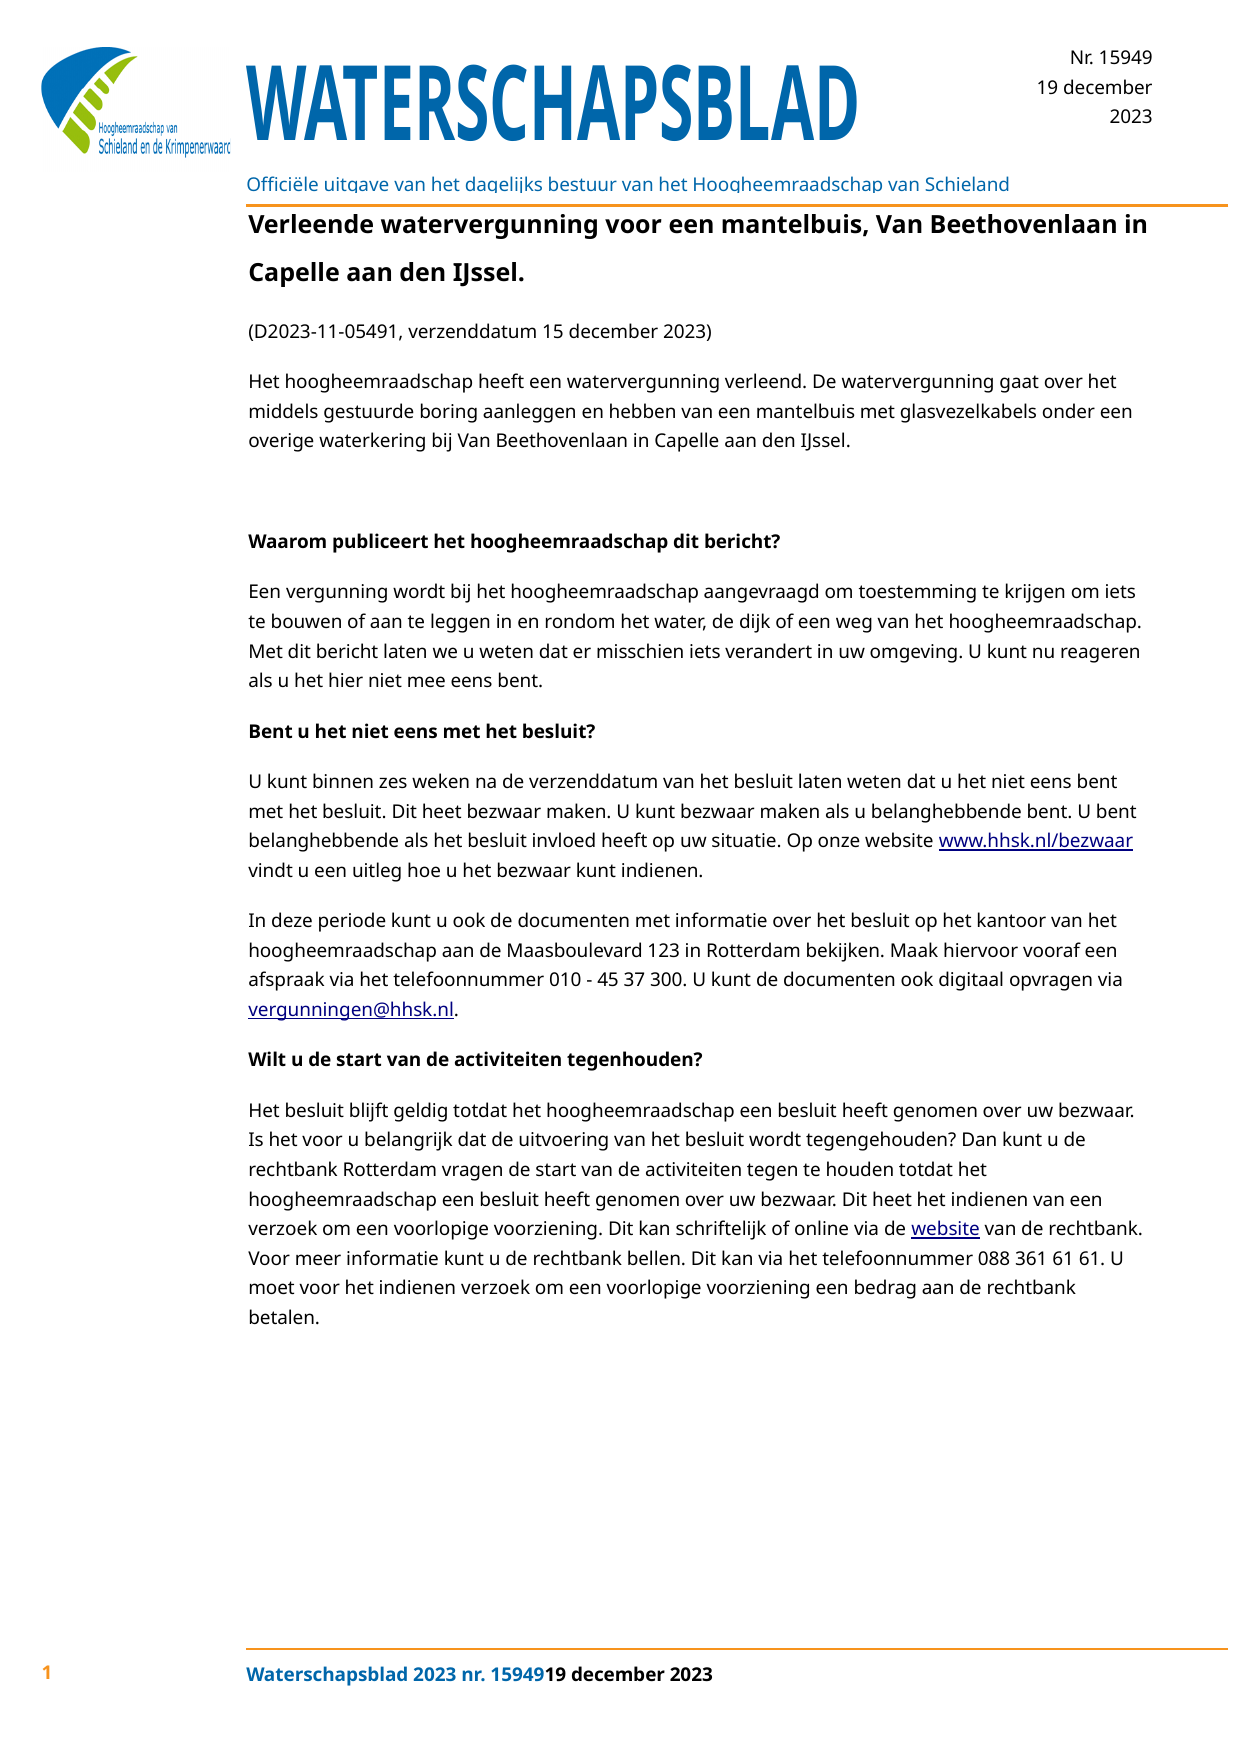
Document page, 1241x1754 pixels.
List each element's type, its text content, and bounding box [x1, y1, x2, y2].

text (D2023-11-05491, verzenddatum 15 december 2023) [248, 318, 1152, 344]
text U kunt binnen zes weken na de verzenddatum van het besluit laten weten dat u het niet eens bent met het besluit. Dit heet bezwaar maken. U kunt bezwaar maken als u belanghebbende bent. U bent belanghebbende als het besluit invloed heeft op uw situatie. Op onze website www.hhsk.nl/bezwaar vindt u een uitleg hoe u het bezwaar kunt indienen. [248, 768, 1152, 883]
picture [41, 47, 231, 172]
text Bent u het niet eens met het besluit? [248, 718, 1152, 744]
text Verleende watervergunning voor een mantelbuis, Van Beethovenlaan in Capelle aan den IJssel. [248, 207, 1152, 288]
text Waarom publiceert het hoogheemraadschap dit bericht? [248, 528, 1152, 554]
text Een vergunning wordt bij het hoogheemraadschap aangevraagd om toestemming te krijgen om iets te bouwen of aan te leggen in en rondom het water, de dijk of een weg van het hoogheemraadschap. Met dit bericht laten we u weten dat er misschien iets verandert in uw omgeving. U kunt nu reageren als u het hier niet mee eens bent. [248, 579, 1152, 693]
text Het hoogheemraadschap heeft een watervergunning verleend. De watervergunning gaat over het middels gestuurde boring aanleggen en hebben van een mantelbuis met glasvezelkabels onder een overige waterkering bij Van Beethovenlaan in Capelle aan den IJssel. [248, 368, 1152, 453]
text In deze periode kunt u ook de documenten met informatie over het besluit op het kantoor van het hoogheemraadschap aan de Maasboulevard 123 in Rotterdam bekijken. Maak hiervoor vooraf een afspraak via het telefoonnummer 010 - 45 37 300. U kunt de documenten ook digitaal opvragen via vergunningen@hhsk.nl. [248, 907, 1152, 1022]
text Wilt u de start van de activiteiten tegenhouden? [248, 1047, 1152, 1072]
text Het besluit blijft geldig totdat het hoogheemraadschap een besluit heeft genomen over uw bezwaar. Is het voor u belangrijk dat de uitvoering van het besluit wordt tegengehouden? Dan kunt u de rechtbank Rotterdam vragen de start van de activiteiten tegen te houden totdat het hoogheemraadschap een besluit heeft genomen over uw bezwaar. Dit heet het indienen van een verzoek om een voorlopige voorziening. Dit kan schriftelijk of online via de website van de rechtbank. Voor meer informatie kunt u de rechtbank bellen. Dit kan via het telefoonnummer 088 361 61 61. U moet voor het indienen verzoek om een voorlopige voorziening een bedrag aan de rechtbank betalen. [248, 1097, 1152, 1330]
